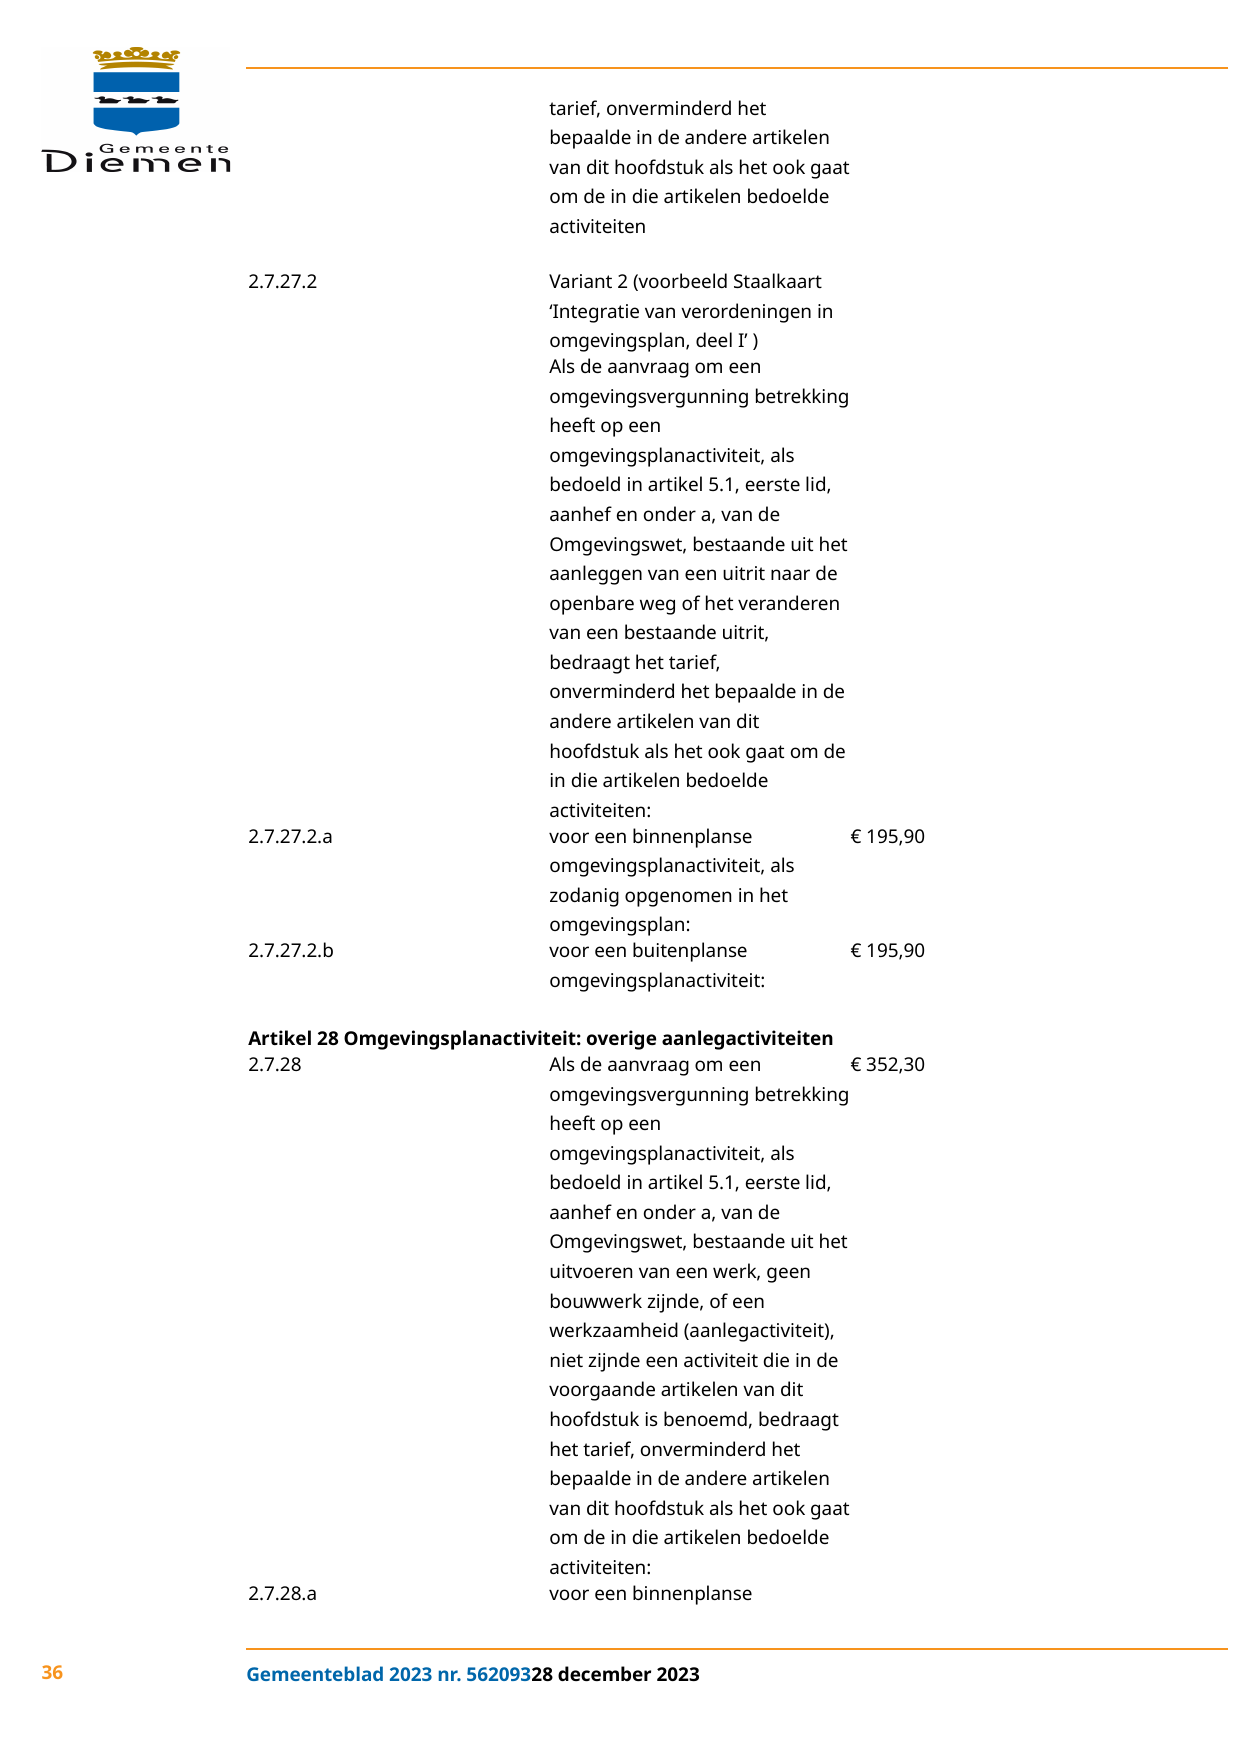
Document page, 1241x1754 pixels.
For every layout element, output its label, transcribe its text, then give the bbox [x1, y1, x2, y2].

table_cell voor een buitenplanse omgevingsplanactiviteit: [549, 937, 850, 993]
table_cell 2.7.27.2 [248, 269, 549, 353]
table_cell [850, 95, 1152, 268]
table_cell voor een binnenplanse omgevingsplanactiviteit, als zodanig opgenomen in het omgevingsplan: [549, 823, 850, 937]
table_cell [850, 353, 1152, 823]
table_cell Variant 2 (voorbeeld Staalkaart ‘Integratie van verordeningen in omgevingsplan, deel I’ ) [549, 269, 850, 353]
table_cell € 352,30 [850, 1051, 1152, 1580]
table_cell voor een binnenplanse [549, 1580, 850, 1606]
table_header [850, 1026, 1152, 1051]
table_cell [850, 1580, 1152, 1606]
table_cell 2.7.28.a [248, 1580, 549, 1606]
table_cell € 195,90 [850, 937, 1152, 993]
table_cell [850, 269, 1152, 353]
table_header Artikel 28 Omgevingsplanactiviteit: overige aanlegactiviteiten [248, 1026, 850, 1051]
table_cell tarief, onverminderd het bepaalde in de andere artikelen van dit hoofdstuk als het ook gaat om de in die artikelen bedoelde activiteiten [549, 95, 850, 268]
picture [41, 47, 231, 172]
table_cell 2.7.27.2.a [248, 823, 549, 937]
table_cell 2.7.27.2.b [248, 937, 549, 993]
table_cell € 195,90 [850, 823, 1152, 937]
table_cell [248, 95, 549, 268]
table_cell 2.7.28 [248, 1051, 549, 1580]
table_cell [248, 353, 549, 823]
table_cell Als de aanvraag om een omgevingsvergunning betrekking heeft op een omgevingsplanactiviteit, als bedoeld in artikel 5.1, eerste lid, aanhef en onder a, van de Omgevingswet, bestaande uit het aanleggen van een uitrit naar de openbare weg of het veranderen van een bestaande uitrit, bedraagt het tarief, onverminderd het bepaalde in de andere artikelen van dit hoofdstuk als het ook gaat om de in die artikelen bedoelde activiteiten: [549, 353, 850, 823]
table_cell Als de aanvraag om een omgevingsvergunning betrekking heeft op een omgevingsplanactiviteit, als bedoeld in artikel 5.1, eerste lid, aanhef en onder a, van de Omgevingswet, bestaande uit het uitvoeren van een werk, geen bouwwerk zijnde, of een werkzaamheid (aanlegactiviteit), niet zijnde een activiteit die in de voorgaande artikelen van dit hoofdstuk is benoemd, bedraagt het tarief, onverminderd het bepaalde in de andere artikelen van dit hoofdstuk als het ook gaat om de in die artikelen bedoelde activiteiten: [549, 1051, 850, 1580]
